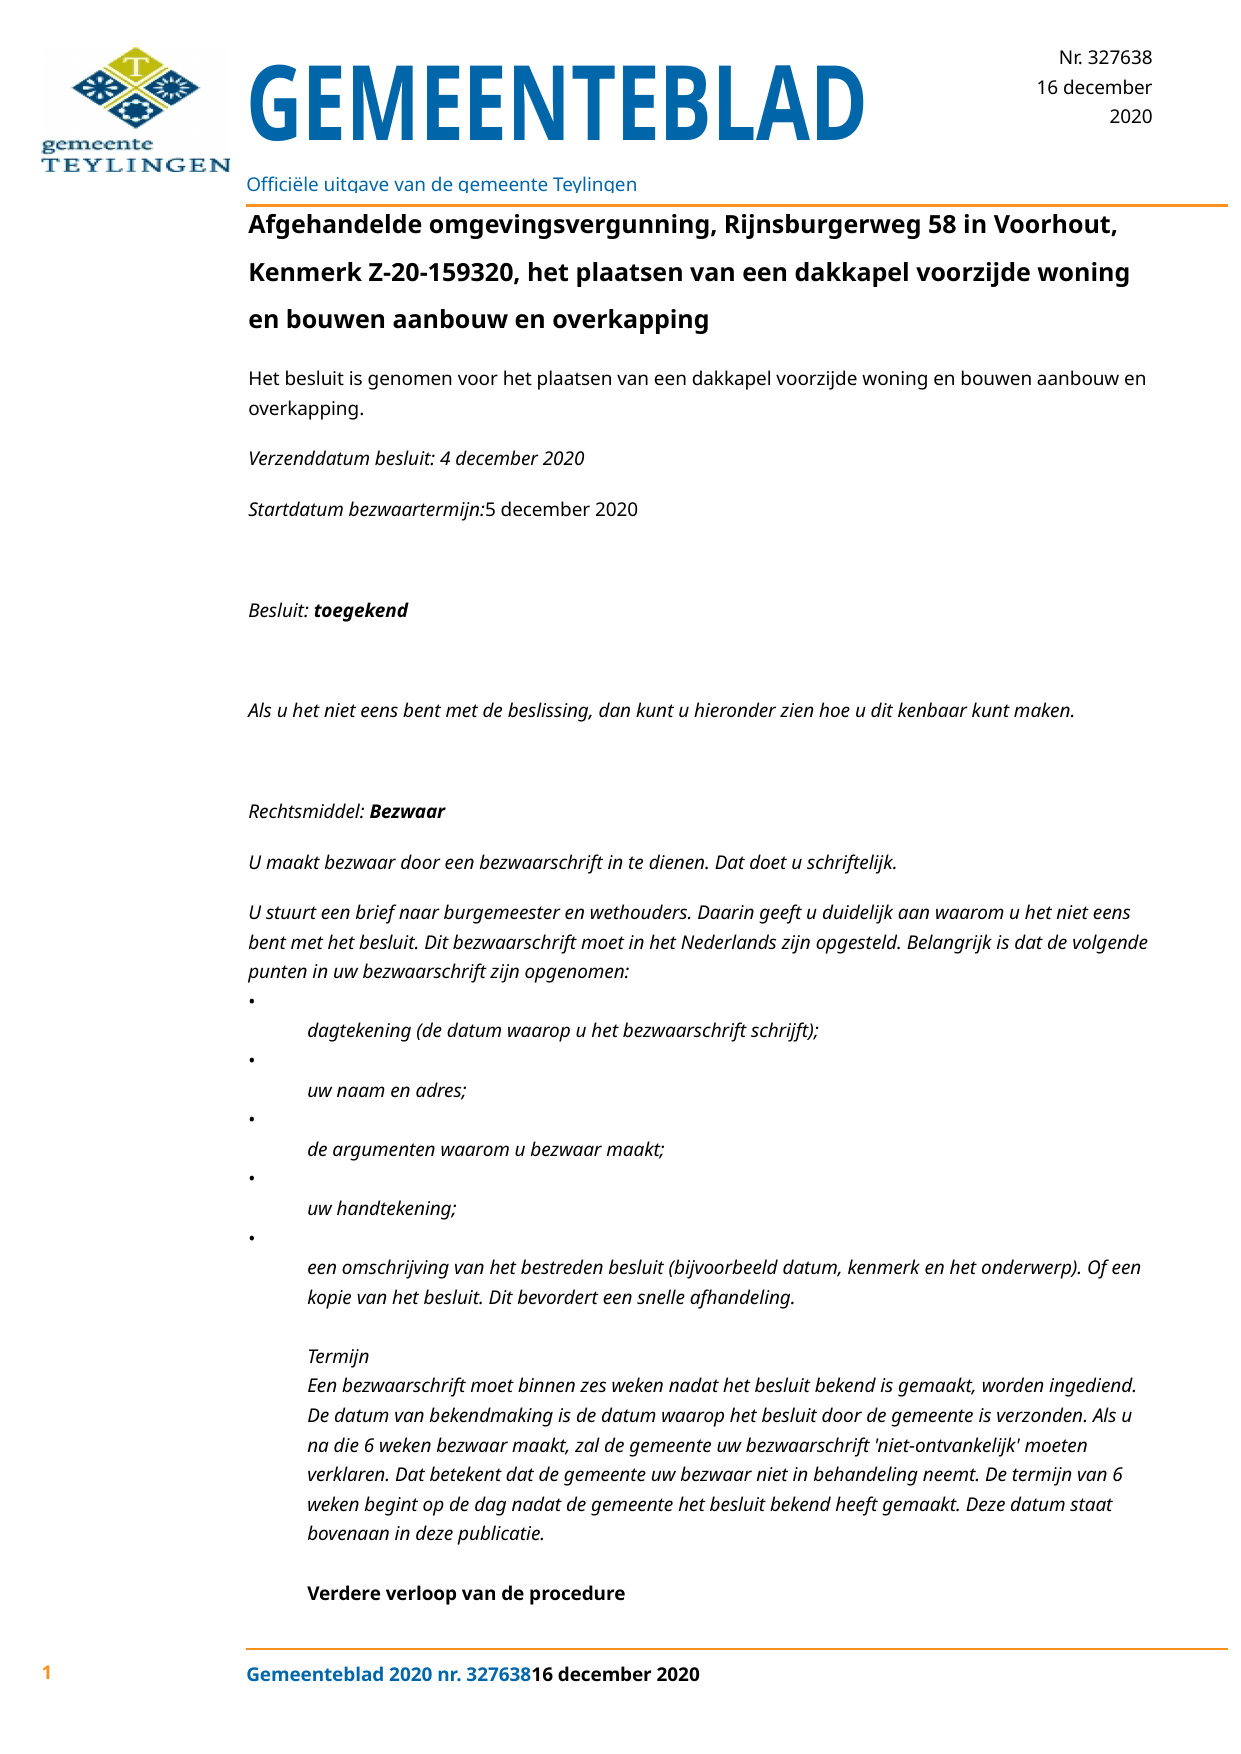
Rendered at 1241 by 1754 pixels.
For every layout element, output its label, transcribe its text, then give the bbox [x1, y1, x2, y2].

text Als u het niet eens bent met de beslissing, dan kunt u hieronder zien hoe u dit kenbaar kunt maken. [248, 698, 1152, 723]
list dagtekening (de datum waarop u het bezwaarschrift schrijft); [248, 1018, 1152, 1043]
list een omschrijving van het bestreden besluit (bijvoorbeeld datum, kenmerk en het onderwerp). Of een kopie van het besluit. Dit bevordert een snelle afhandeling. [248, 1254, 1152, 1309]
list uw handtekening; [248, 1195, 1152, 1221]
text Verzenddatum besluit: 4 december 2020 [248, 446, 1152, 471]
list uw naam en adres; [248, 1077, 1152, 1102]
list Een bezwaarschrift moet binnen zes weken nadat het besluit bekend is gemaakt, worden ingediend. De datum van bekendmaking is de datum waarop het besluit door de gemeente is verzonden. Als u na die 6 weken bezwaar maakt, zal de gemeente uw bezwaarschrift 'niet-ontvankelijk' moeten verklaren. Dat betekent dat de gemeente uw bezwaar niet in behandeling neemt. De termijn van 6 weken begint op de dag nadat de gemeente het besluit bekend heeft gemaakt. Deze datum staat bovenaan in deze publicatie. [248, 1373, 1152, 1546]
text Besluit: toegekend [248, 597, 1152, 622]
text Rechtsmiddel: Bezwaar [248, 798, 1152, 824]
list Termijn [248, 1343, 1152, 1369]
text Afgehandelde omgevingsvergunning, Rijnsburgerweg 58 in Voorhout, Kenmerk Z-20-159320, het plaatsen van een dakkapel voorzijde woning en bouwen aanbouw en overkapping [248, 207, 1152, 336]
text Het besluit is genomen voor het plaatsen van een dakkapel voorzijde woning en bouwen aanbouw en overkapping. [248, 366, 1152, 421]
list de argumenten waarom u bezwaar maakt; [248, 1136, 1152, 1162]
text Startdatum bezwaartermijn:5 december 2020 [248, 496, 1152, 522]
list Verdere verloop van de procedure [248, 1580, 1152, 1605]
text U maakt bezwaar door een bezwaarschrift in te dienen. Dat doet u schriftelijk. [248, 849, 1152, 874]
picture [41, 47, 231, 172]
text U stuurt een brief naar burgemeester en wethouders. Daarin geeft u duidelijk aan waarom u het niet eens bent met het besluit. Dit bezwaarschrift moet in het Nederlands zijn opgesteld. Belangrijk is dat de volgende punten in uw bezwaarschrift zijn opgenomen: [248, 899, 1152, 984]
